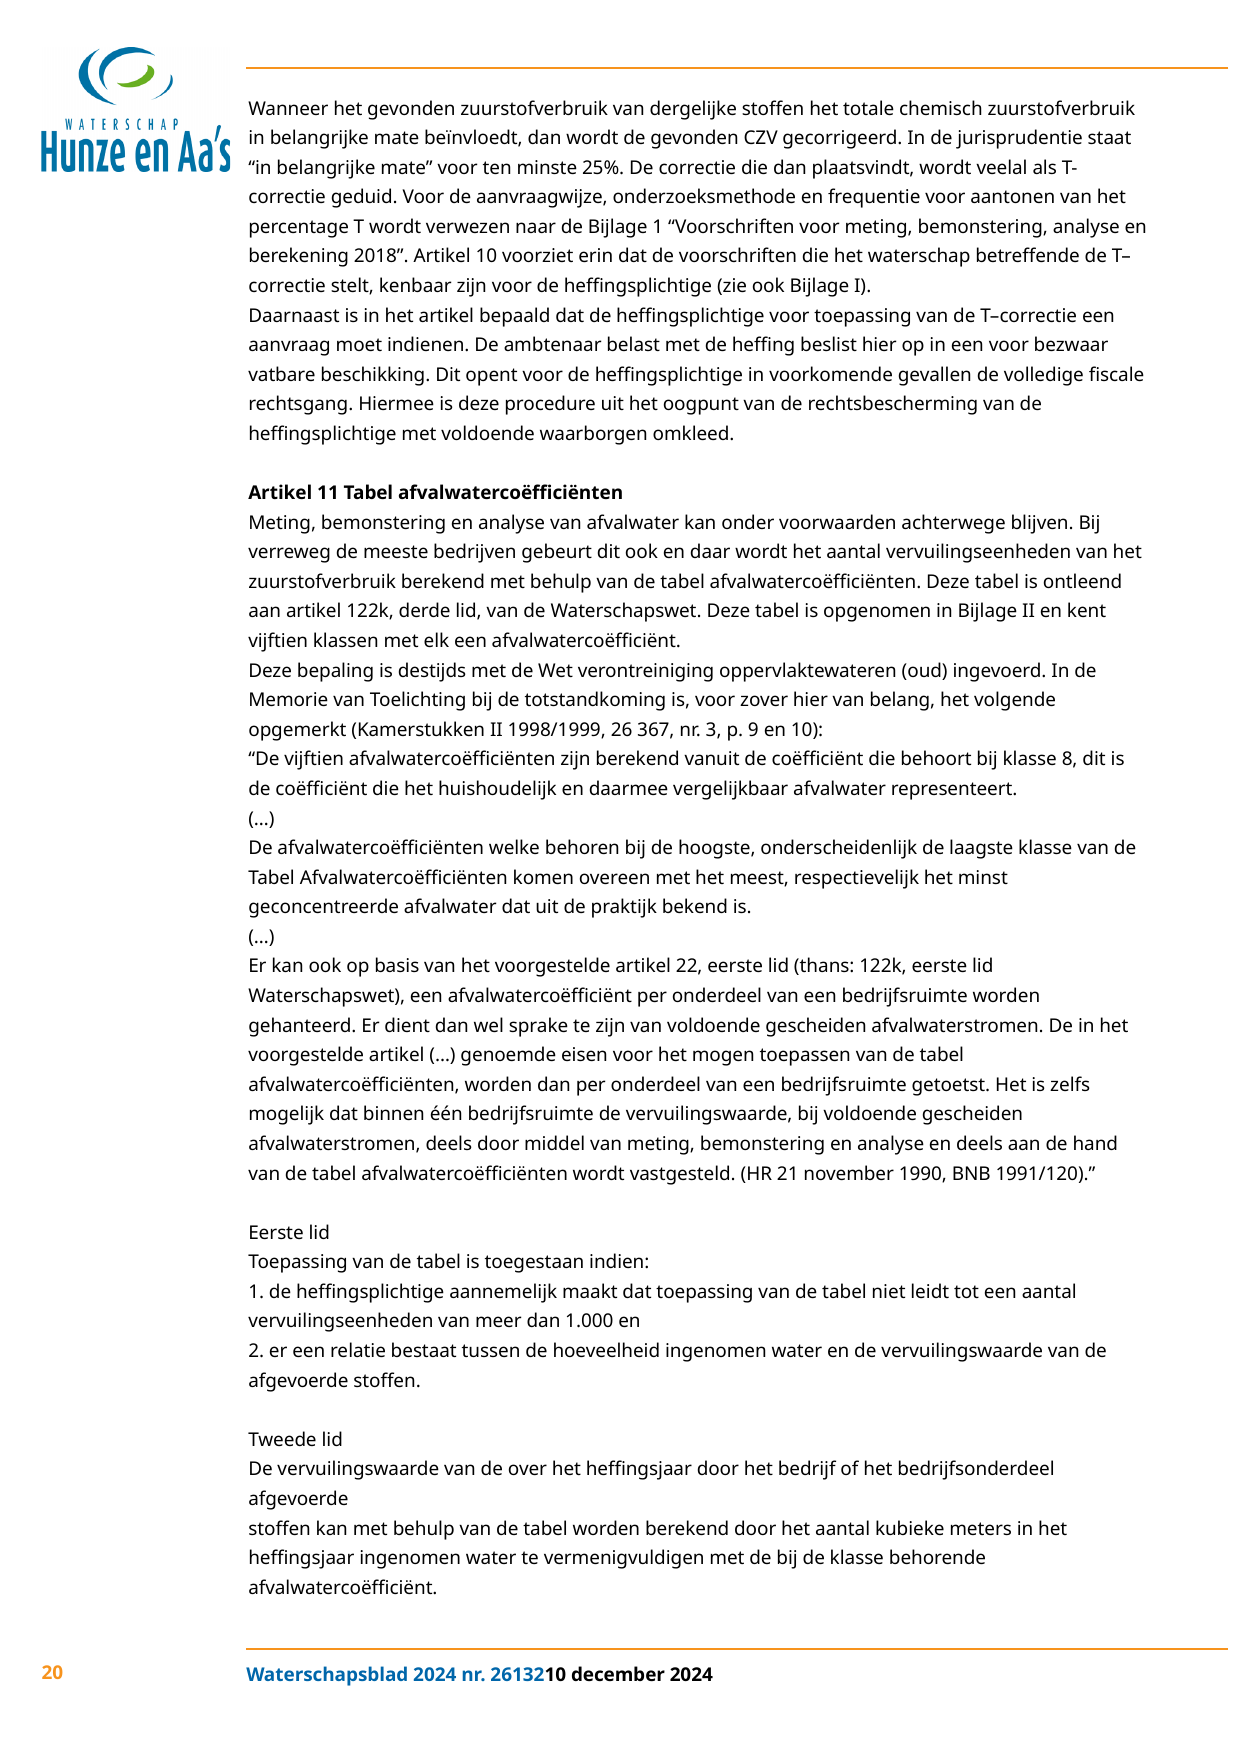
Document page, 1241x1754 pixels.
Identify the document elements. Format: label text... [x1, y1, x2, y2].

text Daarnaast is in het artikel bepaald dat de heffingsplichtige voor toepassing van de T–correctie een aanvraag moet indienen. De ambtenaar belast met de heffing beslist hier op in een voor bezwaar vatbare beschikking. Dit opent voor de heffingsplichtige in voorkomende gevallen de volledige fiscale rechtsgang. Hiermee is deze procedure uit het oogpunt van de rechtsbescherming van de heffingsplichtige met voldoende waarborgen omkleed. [248, 302, 1152, 446]
text Toepassing van de tabel is toegestaan indien: [248, 1248, 1152, 1274]
text Wanneer het gevonden zuurstofverbruik van dergelijke stoffen het totale chemisch zuurstofverbruik in belangrijke mate beïnvloedt, dan wordt de gevonden CZV gecorrigeerd. In de jurisprudentie staat “in belangrijke mate” voor ten minste 25%. De correctie die dan plaatsvindt, wordt veelal als T-correctie geduid. Voor de aanvraagwijze, onderzoeksmethode en frequentie voor aantonen van het percentage T wordt verwezen naar de Bijlage 1 “Voorschriften voor meting, bemonstering, analyse en berekening 2018”. Artikel 10 voorziet erin dat de voorschriften die het waterschap betreffende de T–correctie stelt, kenbaar zijn voor de heffingsplichtige (zie ook Bijlage I). [248, 95, 1152, 298]
text 1. de heffingsplichtige aannemelijk maakt dat toepassing van de tabel niet leidt tot een aantal vervuilingseenheden van meer dan 1.000 en [248, 1278, 1152, 1333]
text Eerste lid [248, 1219, 1152, 1245]
text De afvalwatercoëfficiënten welke behoren bij de hoogste, onderscheidenlijk de laagste klasse van de Tabel Afvalwatercoëfficiënten komen overeen met het meest, respectievelijk het minst geconcentreerde afvalwater dat uit de praktijk bekend is. [248, 834, 1152, 919]
picture [47, 154, 51, 172]
text (…) [248, 923, 1152, 949]
picture [41, 47, 231, 172]
text Er kan ook op basis van het voorgestelde artikel 22, eerste lid (thans: 122k, eerste lid Waterschapswet), een afvalwatercoëfficiënt per onderdeel van een bedrijfsruimte worden gehanteerd. Er dient dan wel sprake te zijn van voldoende gescheiden afvalwaterstromen. De in het voorgestelde artikel (…) genoemde eisen voor het mogen toepassen van de tabel afvalwatercoëfficiënten, worden dan per onderdeel van een bedrijfsruimte getoetst. Het is zelfs mogelijk dat binnen één bedrijfsruimte de vervuilingswaarde, bij voldoende gescheiden afvalwaterstromen, deels door middel van meting, bemonstering en analyse en deels aan de hand van de tabel afvalwatercoëfficiënten wordt vastgesteld. (HR 21 november 1990, BNB 1991/120).” [248, 953, 1152, 1186]
text (…) [248, 805, 1152, 831]
text “De vijftien afvalwatercoëfficiënten zijn berekend vanuit de coëfficiënt die behoort bij klasse 8, dit is de coëfficiënt die het huishoudelijk en daarmee vergelijkbaar afvalwater representeert. [248, 746, 1152, 801]
text Artikel 11 Tabel afvalwatercoëfficiënten [248, 479, 1152, 505]
text 2. er een relatie bestaat tussen de hoeveelheid ingenomen water en de vervuilingswaarde van de afgevoerde stoffen. [248, 1337, 1152, 1393]
text De vervuilingswaarde van de over het heffingsjaar door het bedrijf of het bedrijfsonderdeel afgevoerde [248, 1456, 1152, 1511]
text stoffen kan met behulp van de tabel worden berekend door het aantal kubieke meters in het heffingsjaar ingenomen water te vermenigvuldigen met de bij de klasse behorende afvalwatercoëfficiënt. [248, 1515, 1152, 1600]
picture [226, 145, 231, 156]
text Tweede lid [248, 1426, 1152, 1452]
text Meting, bemonstering en analyse van afvalwater kan onder voorwaarden achterwege blijven. Bij verreweg de meeste bedrijven gebeurt dit ook en daar wordt het aantal vervuilingseenheden van het zuurstofverbruik berekend met behulp van de tabel afvalwatercoëfficiënten. Deze tabel is ontleend aan artikel 122k, derde lid, van de Waterschapswet. Deze tabel is opgenomen in Bijlage II en kent vijftien klassen met elk een afvalwatercoëfficiënt. [248, 509, 1152, 653]
text Deze bepaling is destijds met de Wet verontreiniging oppervlaktewateren (oud) ingevoerd. In de Memorie van Toelichting bij de totstandkoming is, voor zover hier van belang, het volgende opgemerkt (Kamerstukken II 1998/1999, 26 367, nr. 3, p. 9 en 10): [248, 657, 1152, 742]
picture [183, 163, 191, 172]
